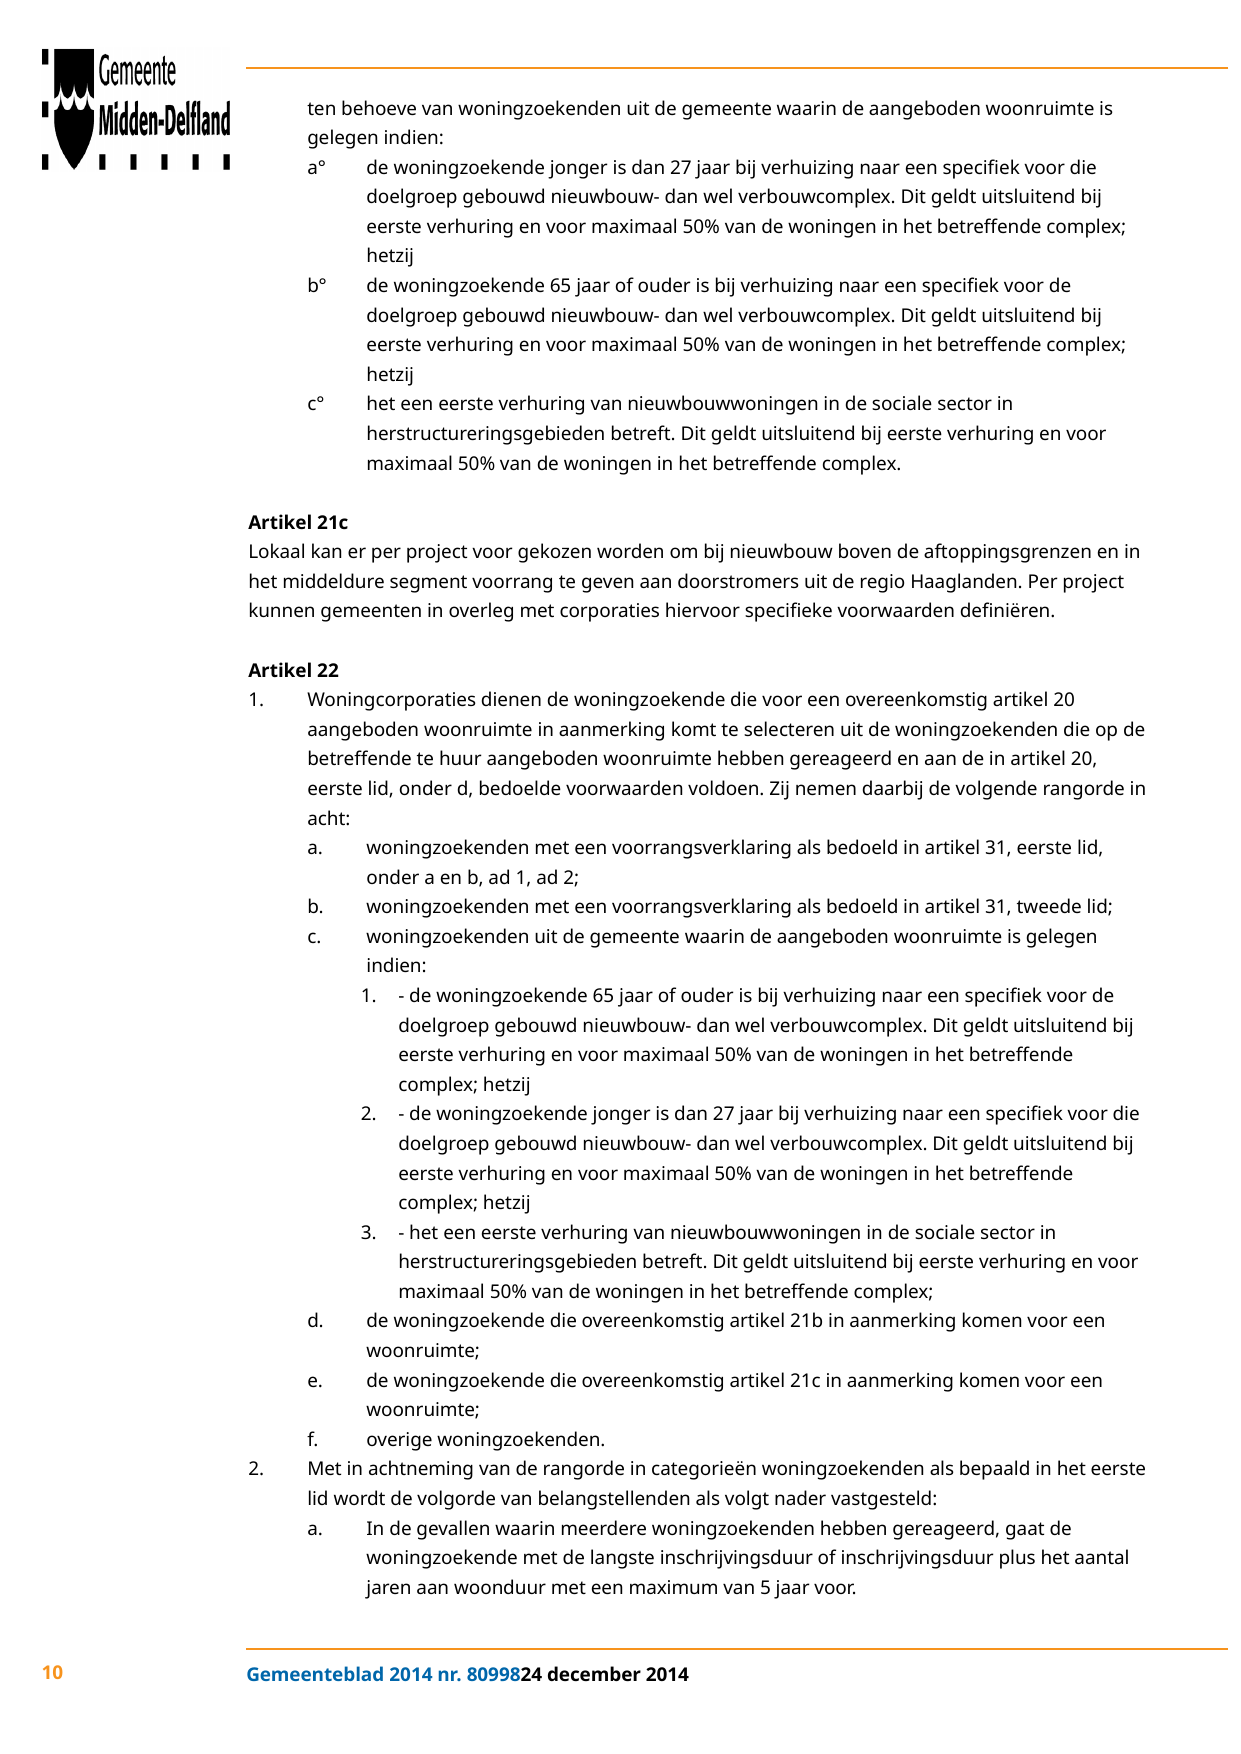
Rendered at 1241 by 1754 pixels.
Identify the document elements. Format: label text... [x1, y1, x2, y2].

list Woningcorporaties dienen de woningzoekende die voor een overeenkomstig artikel 20 aangeboden woonruimte in aanmerking komt te selecteren uit de woningzoekenden die op de betreffende te huur aangeboden woonruimte hebben gereageerd en aan de in artikel 20, eerste lid, onder d, bedoelde voorwaarden voldoen. Zij nemen daarbij de volgende rangorde in acht: [248, 686, 1152, 831]
list - het een eerste verhuring van nieuwbouwwoningen in de sociale sector in herstructureringsgebieden betreft. Dit geldt uitsluitend bij eerste verhuring en voor maximaal 50% van de woningen in het betreffende complex; [361, 1219, 1152, 1304]
list Met in achtneming van de rangorde in categorieën woningzoekenden als bepaald in het eerste lid wordt de volgorde van belangstellenden als volgt nader vastgesteld: [248, 1456, 1152, 1511]
text Artikel 22 [248, 657, 1152, 683]
list - de woningzoekende jonger is dan 27 jaar bij verhuizing naar een specifiek voor die doelgroep gebouwd nieuwbouw- dan wel verbouwcomplex. Dit geldt uitsluitend bij eerste verhuring en voor maximaal 50% van de woningen in het betreffende complex; hetzij [361, 1101, 1152, 1215]
list woningzoekenden uit de gemeente waarin de aangeboden woonruimte is gelegen indien: [307, 923, 1152, 978]
list de woningzoekende die overeenkomstig artikel 21c in aanmerking komen voor een woonruimte; [307, 1367, 1152, 1422]
list - de woningzoekende 65 jaar of ouder is bij verhuizing naar een specifiek voor de doelgroep gebouwd nieuwbouw- dan wel verbouwcomplex. Dit geldt uitsluitend bij eerste verhuring en voor maximaal 50% van de woningen in het betreffende complex; hetzij [361, 982, 1152, 1097]
list de woningzoekende 65 jaar of ouder is bij verhuizing naar een specifiek voor de doelgroep gebouwd nieuwbouw- dan wel verbouwcomplex. Dit geldt uitsluitend bij eerste verhuring en voor maximaal 50% van de woningen in het betreffende complex; hetzij [307, 272, 1152, 387]
list woningzoekenden met een voorrangsverklaring als bedoeld in artikel 31, eerste lid, onder a en b, ad 1, ad 2; [307, 834, 1152, 890]
list woningzoekenden met een voorrangsverklaring als bedoeld in artikel 31, tweede lid; [307, 893, 1152, 919]
list ten behoeve van woningzoekenden uit de gemeente waarin de aangeboden woonruimte is gelegen indien: [248, 95, 1152, 150]
list de woningzoekende die overeenkomstig artikel 21b in aanmerking komen voor een woonruimte; [307, 1308, 1152, 1363]
picture [41, 47, 231, 172]
list In de gevallen waarin meerdere woningzoekenden hebben gereageerd, gaat de woningzoekende met de langste inschrijvingsduur of inschrijvingsduur plus het aantal jaren aan woonduur met een maximum van 5 jaar voor. [307, 1515, 1152, 1600]
list het een eerste verhuring van nieuwbouwwoningen in de sociale sector in herstructureringsgebieden betreft. Dit geldt uitsluitend bij eerste verhuring en voor maximaal 50% van de woningen in het betreffende complex. [307, 391, 1152, 476]
list overige woningzoekenden. [307, 1426, 1152, 1452]
list de woningzoekende jonger is dan 27 jaar bij verhuizing naar een specifiek voor die doelgroep gebouwd nieuwbouw- dan wel verbouwcomplex. Dit geldt uitsluitend bij eerste verhuring en voor maximaal 50% van de woningen in het betreffende complex; hetzij [307, 154, 1152, 268]
text Artikel 21c [248, 509, 1152, 535]
text Lokaal kan er per project voor gekozen worden om bij nieuwbouw boven de aftoppingsgrenzen en in het middeldure segment voorrang te geven aan doorstromers uit de regio Haaglanden. Per project kunnen gemeenten in overleg met corporaties hiervoor specifieke voorwaarden definiëren. [248, 538, 1152, 623]
